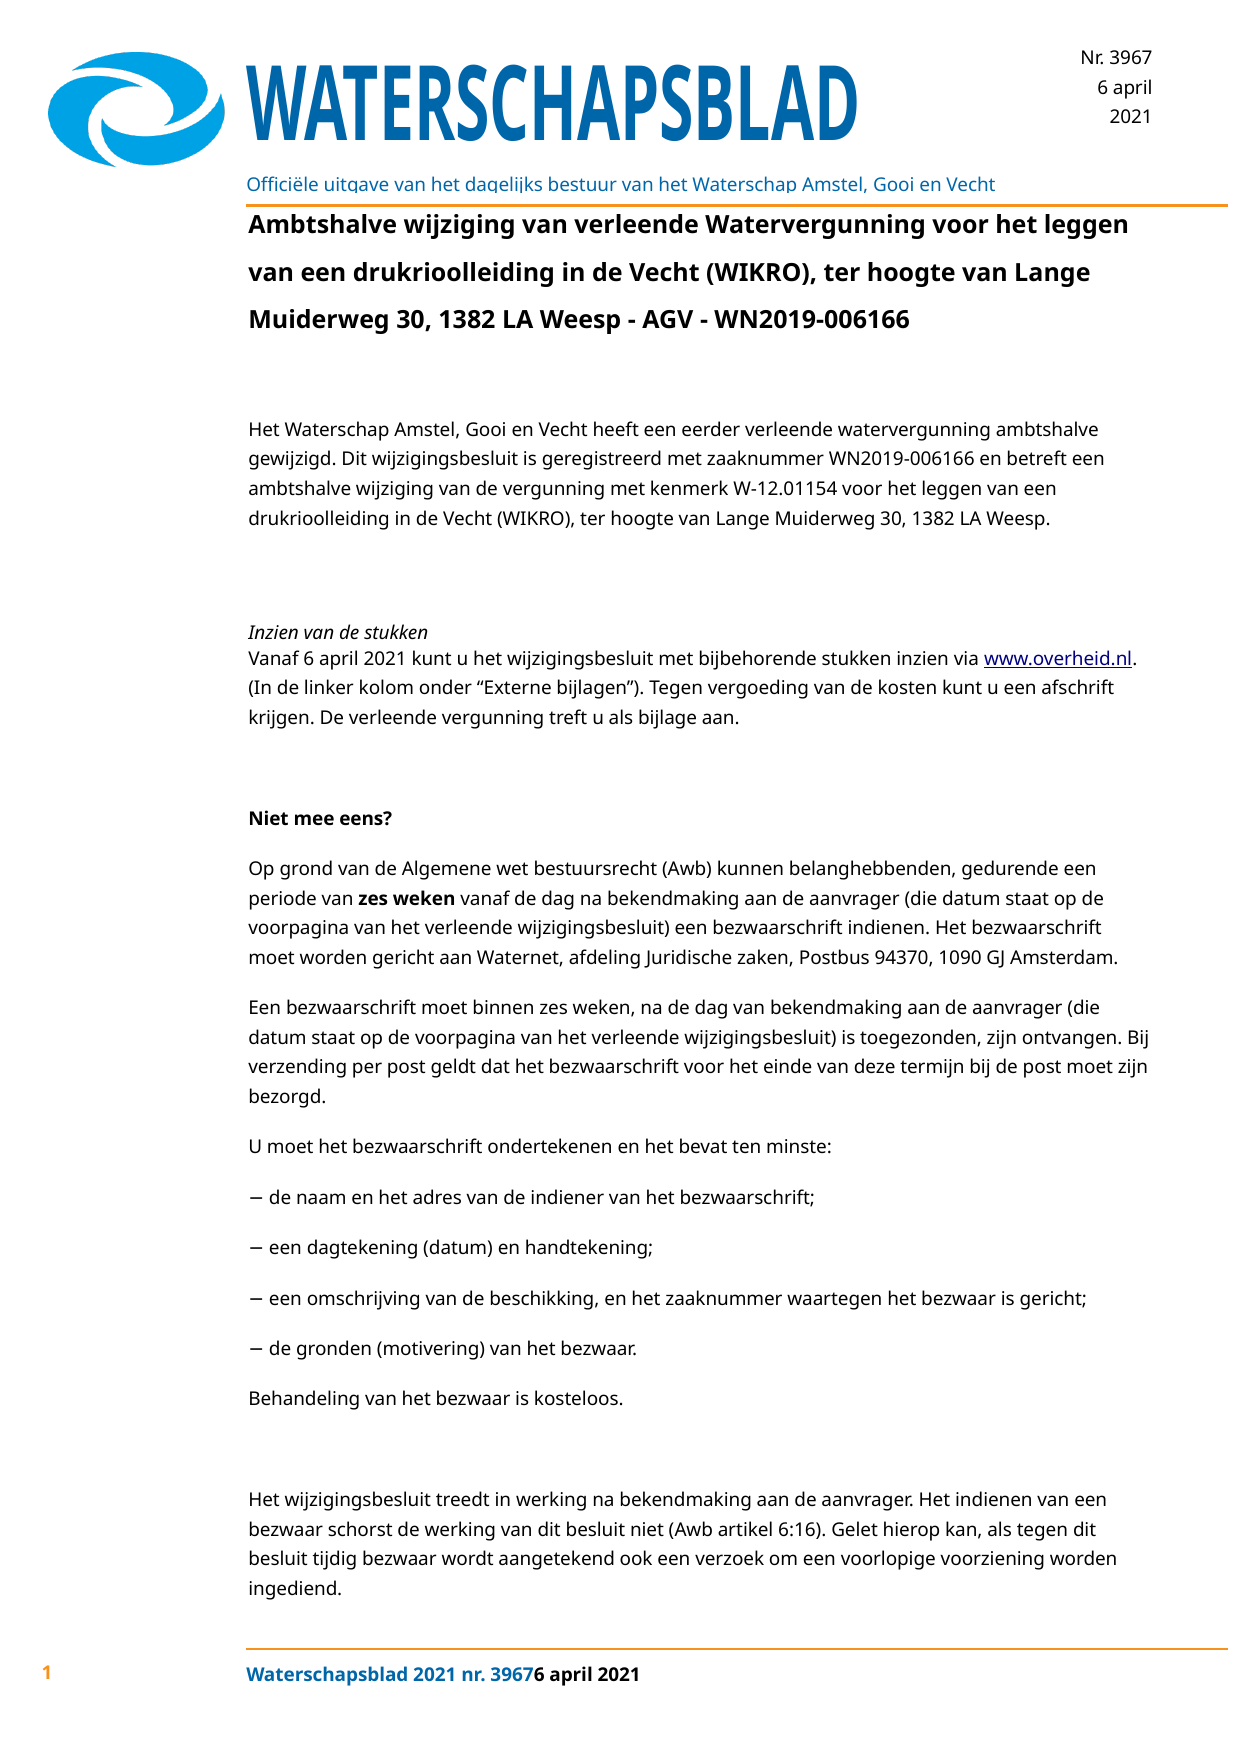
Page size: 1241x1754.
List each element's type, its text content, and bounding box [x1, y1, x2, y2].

text U moet het bezwaarschrift ondertekenen en het bevat ten minste: [248, 1133, 1152, 1159]
text Inzien van de stukken [248, 619, 1152, 645]
text Vanaf 6 april 2021 kunt u het wijzigingsbesluit met bijbehorende stukken inzien via www.overheid.nl. (In de linker kolom onder “Externe bijlagen”). Tegen vergoeding van de kosten kunt u een afschrift krijgen. De verleende vergunning treft u als bijlage aan. [248, 645, 1152, 730]
text − de gronden (motivering) van het bezwaar. [248, 1335, 1152, 1361]
text Een bezwaarschrift moet binnen zes weken, na de dag van bekendmaking aan de aanvrager (die datum staat op de voorpagina van het verleende wijzigingsbesluit) is toegezonden, zijn ontvangen. Bij verzending per post geldt dat het bezwaarschrift voor het einde van deze termijn bij de post moet zijn bezorgd. [248, 994, 1152, 1109]
text Het Waterschap Amstel, Gooi en Vecht heeft een eerder verleende watervergunning ambtshalve gewijzigd. Dit wijzigingsbesluit is geregistreerd met zaaknummer WN2019-006166 en betreft een ambtshalve wijziging van de vergunning met kenmerk W-12.01154 voor het leggen van een drukrioolleiding in de Vecht (WIKRO), ter hoogte van Lange Muiderweg 30, 1382 LA Weesp. [248, 416, 1152, 530]
text Niet mee eens? [248, 805, 1152, 831]
text Behandeling van het bezwaar is kosteloos. [248, 1386, 1152, 1411]
text − een dagtekening (datum) en handtekening; [248, 1234, 1152, 1260]
text − een omschrijving van de beschikking, en het zaaknummer waartegen het bezwaar is gericht; [248, 1285, 1152, 1311]
picture [41, 47, 231, 172]
text Het wijzigingsbesluit treedt in werking na bekendmaking aan de aanvrager. Het indienen van een bezwaar schorst de werking van dit besluit niet (Awb artikel 6:16). Gelet hierop kan, als tegen dit besluit tijdig bezwaar wordt aangetekend ook een verzoek om een voorlopige voorziening worden ingediend. [248, 1486, 1152, 1601]
text Ambtshalve wijziging van verleende Watervergunning voor het leggen van een drukrioolleiding in de Vecht (WIKRO), ter hoogte van Lange Muiderweg 30, 1382 LA Weesp - AGV - WN2019-006166 [248, 207, 1152, 336]
text Op grond van de Algemene wet bestuursrecht (Awb) kunnen belanghebbenden, gedurende een periode van zes weken vanaf de dag na bekendmaking aan de aanvrager (die datum staat op de voorpagina van het verleende wijzigingsbesluit) een bezwaarschrift indienen. Het bezwaarschrift moet worden gericht aan Waternet, afdeling Juridische zaken, Postbus 94370, 1090 GJ Amsterdam. [248, 855, 1152, 970]
text − de naam en het adres van de indiener van het bezwaarschrift; [248, 1184, 1152, 1210]
